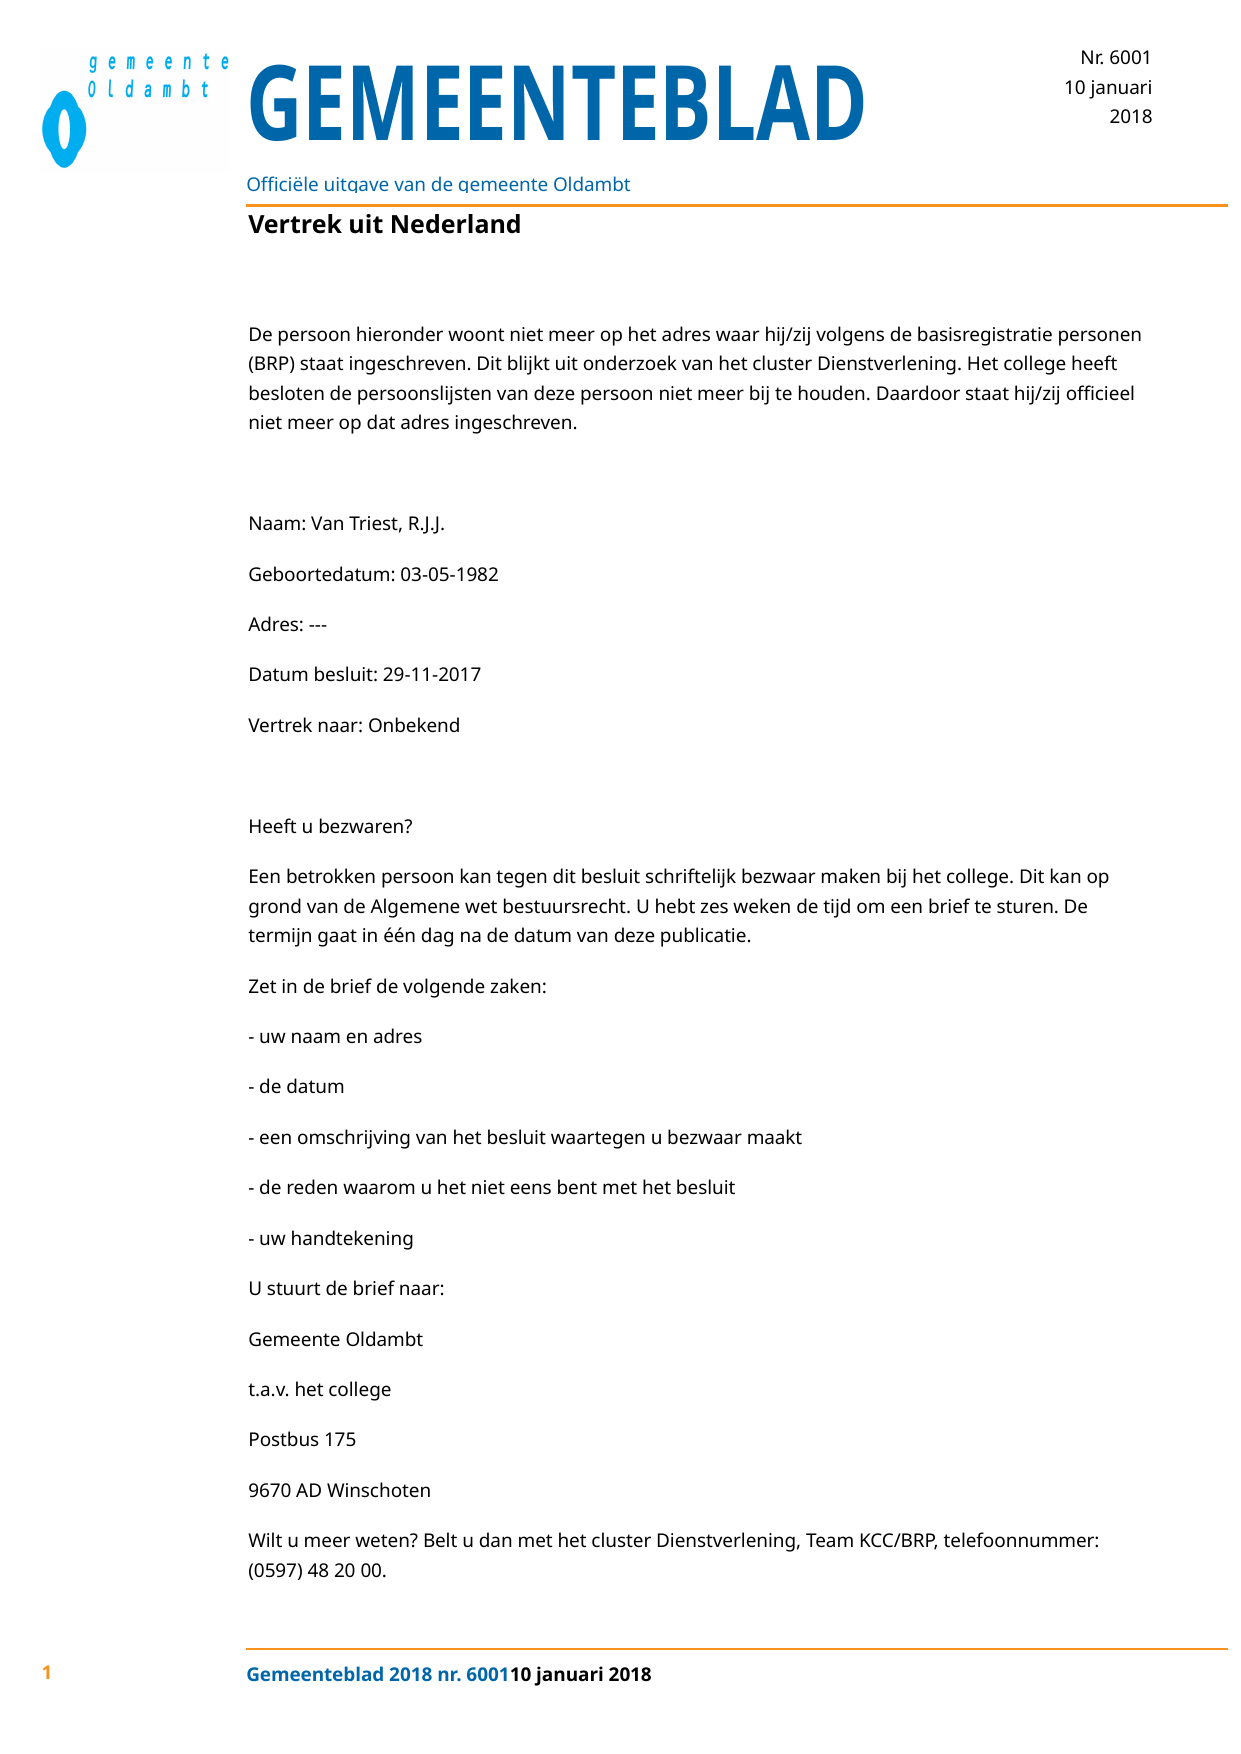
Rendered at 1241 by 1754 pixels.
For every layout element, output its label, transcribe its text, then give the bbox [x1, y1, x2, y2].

text Zet in de brief de volgende zaken: [248, 973, 1152, 998]
text Gemeente Oldambt [248, 1326, 1152, 1351]
text Geboortedatum: 03-05-1982 [248, 561, 1152, 586]
text Adres: --- [248, 611, 1152, 637]
text - uw handtekening [248, 1225, 1152, 1251]
text - een omschrijving van het besluit waartegen u bezwaar maakt [248, 1124, 1152, 1150]
text Vertrek naar: Onbekend [248, 712, 1152, 738]
text Wilt u meer weten? Belt u dan met het cluster Dienstverlening, Team KCC/BRP, telefoonnummer: (0597) 48 20 00. [248, 1527, 1152, 1583]
text Naam: Van Triest, R.J.J. [248, 510, 1152, 536]
text Heeft u bezwaren? [248, 813, 1152, 838]
text Een betrokken persoon kan tegen dit besluit schriftelijk bezwaar maken bij het college. Dit kan op grond van de Algemene wet bestuursrecht. U hebt zes weken de tijd om een brief te sturen. De termijn gaat in één dag na de datum van deze publicatie. [248, 863, 1152, 948]
text - uw naam en adres [248, 1023, 1152, 1049]
text t.a.v. het college [248, 1376, 1152, 1402]
text 9670 AD Winschoten [248, 1477, 1152, 1503]
text - de reden waarom u het niet eens bent met het besluit [248, 1174, 1152, 1200]
text U stuurt de brief naar: [248, 1275, 1152, 1301]
text De persoon hieronder woont niet meer op het adres waar hij/zij volgens de basisregistratie personen (BRP) staat ingeschreven. Dit blijkt uit onderzoek van het cluster Dienstverlening. Het college heeft besloten de persoonslijsten van deze persoon niet meer bij te houden. Daardoor staat hij/zij officieel niet meer op dat adres ingeschreven. [248, 321, 1152, 435]
picture [41, 47, 231, 172]
text Vertrek uit Nederland [248, 207, 1152, 241]
text Postbus 175 [248, 1427, 1152, 1452]
text - de datum [248, 1074, 1152, 1099]
text Datum besluit: 29-11-2017 [248, 662, 1152, 687]
